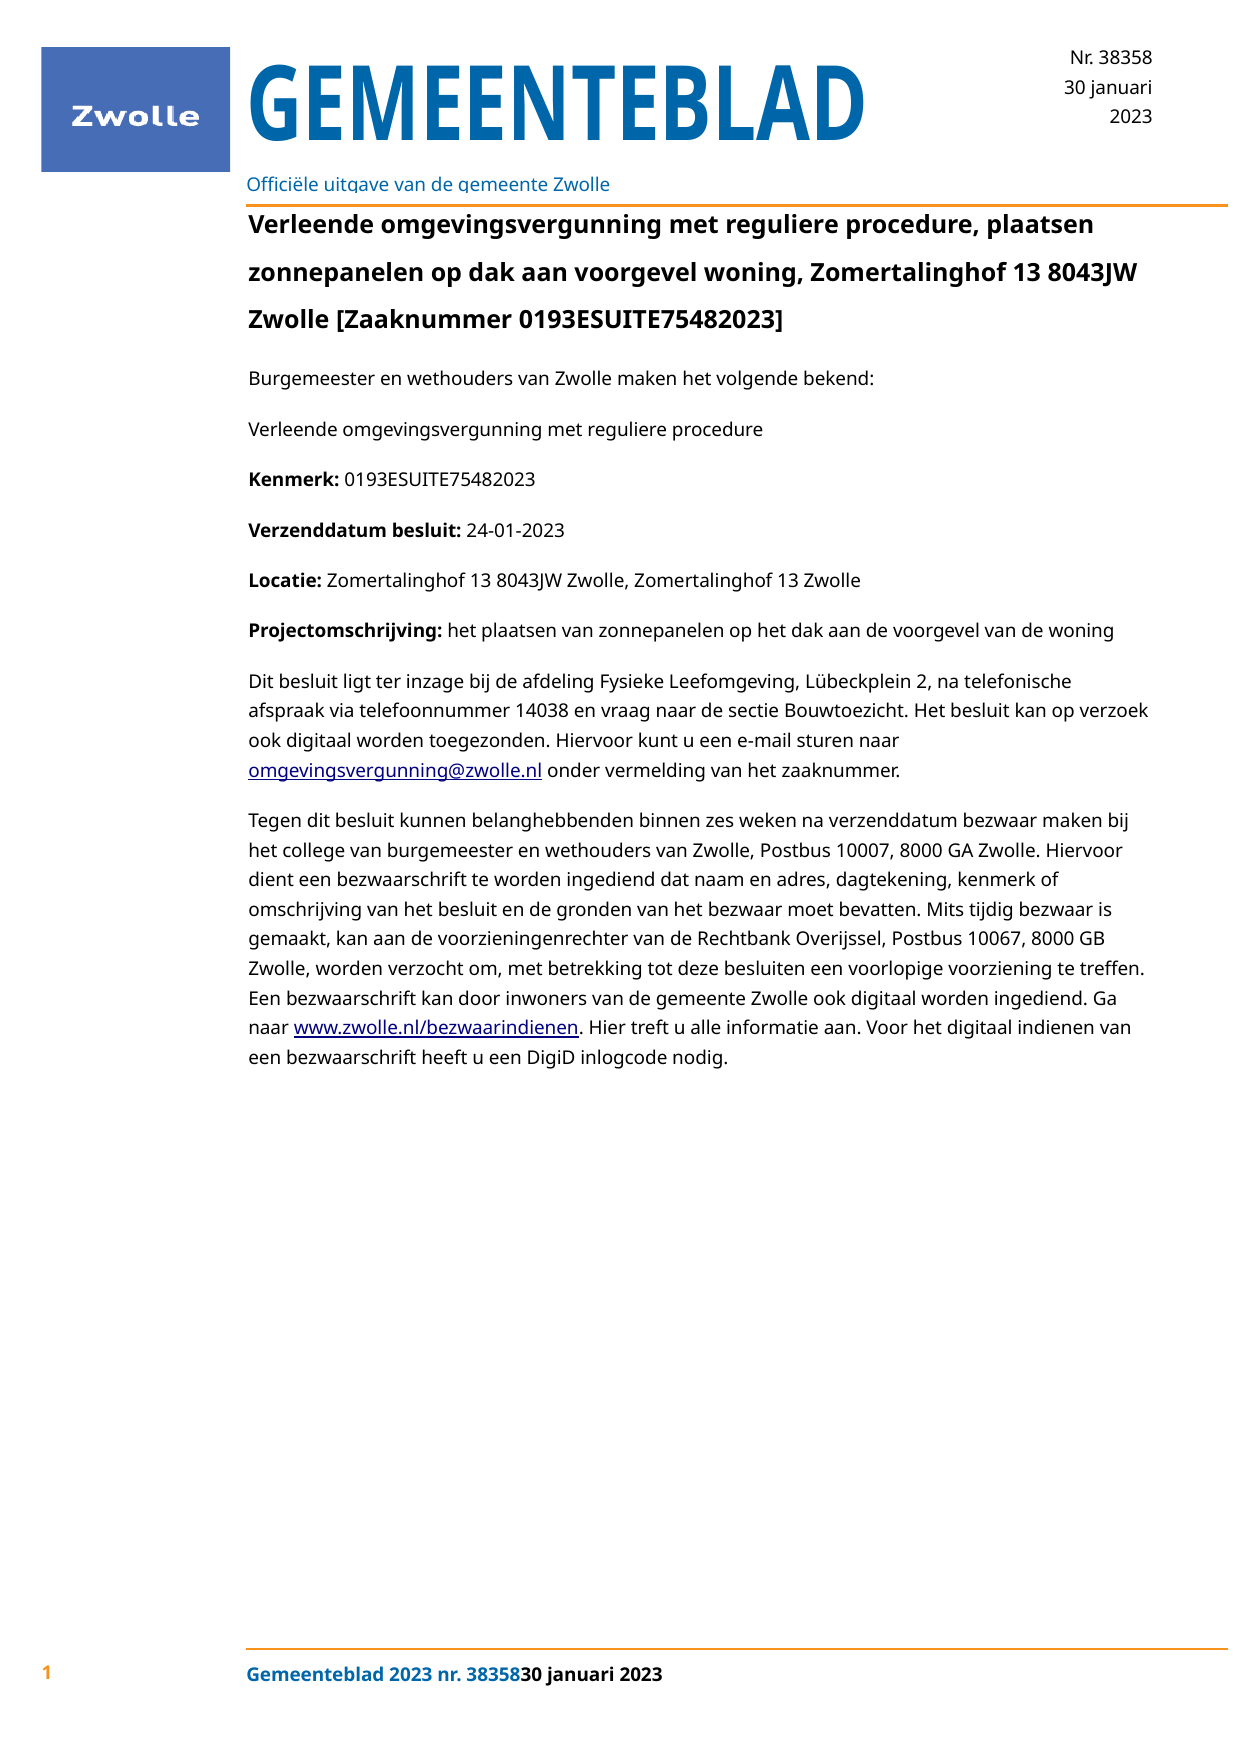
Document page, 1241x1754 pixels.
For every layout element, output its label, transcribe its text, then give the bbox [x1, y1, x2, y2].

text Dit besluit ligt ter inzage bij de afdeling Fysieke Leefomgeving, Lübeckplein 2, na telefonische afspraak via telefoonnummer 14038 en vraag naar de sectie Bouwtoezicht. Het besluit kan op verzoek ook digitaal worden toegezonden. Hiervoor kunt u een e-mail sturen naar omgevingsvergunning@zwolle.nl onder vermelding van het zaaknummer. [248, 668, 1152, 782]
text Verleende omgevingsvergunning met reguliere procedure, plaatsen zonnepanelen op dak aan voorgevel woning, Zomertalinghof 13 8043JW Zwolle [Zaaknummer 0193ESUITE75482023] [248, 207, 1152, 336]
text Projectomschrijving: het plaatsen van zonnepanelen op het dak aan de voorgevel van de woning [248, 618, 1152, 643]
picture [41, 47, 231, 172]
text Burgemeester en wethouders van Zwolle maken het volgende bekend: [248, 366, 1152, 391]
text Kenmerk: 0193ESUITE75482023 [248, 466, 1152, 492]
text Locatie: Zomertalinghof 13 8043JW Zwolle, Zomertalinghof 13 Zwolle [248, 567, 1152, 593]
text Verleende omgevingsvergunning met reguliere procedure [248, 416, 1152, 442]
text Verzenddatum besluit: 24-01-2023 [248, 517, 1152, 542]
text Tegen dit besluit kunnen belanghebbenden binnen zes weken na verzenddatum bezwaar maken bij het college van burgemeester en wethouders van Zwolle, Postbus 10007, 8000 GA Zwolle. Hiervoor dient een bezwaarschrift te worden ingediend dat naam en adres, dagtekening, kenmerk of omschrijving van het besluit en de gronden van het bezwaar moet bevatten. Mits tijdig bezwaar is gemaakt, kan aan de voorzieningenrechter van de Rechtbank Overijssel, Postbus 10067, 8000 GB Zwolle, worden verzocht om, met betrekking tot deze besluiten een voorlopige voorziening te treffen. Een bezwaarschrift kan door inwoners van de gemeente Zwolle ook digitaal worden ingediend. Ga naar www.zwolle.nl/bezwaarindienen. Hier treft u alle informatie aan. Voor het digitaal indienen van een bezwaarschrift heeft u een DigiD inlogcode nodig. [248, 807, 1152, 1069]
